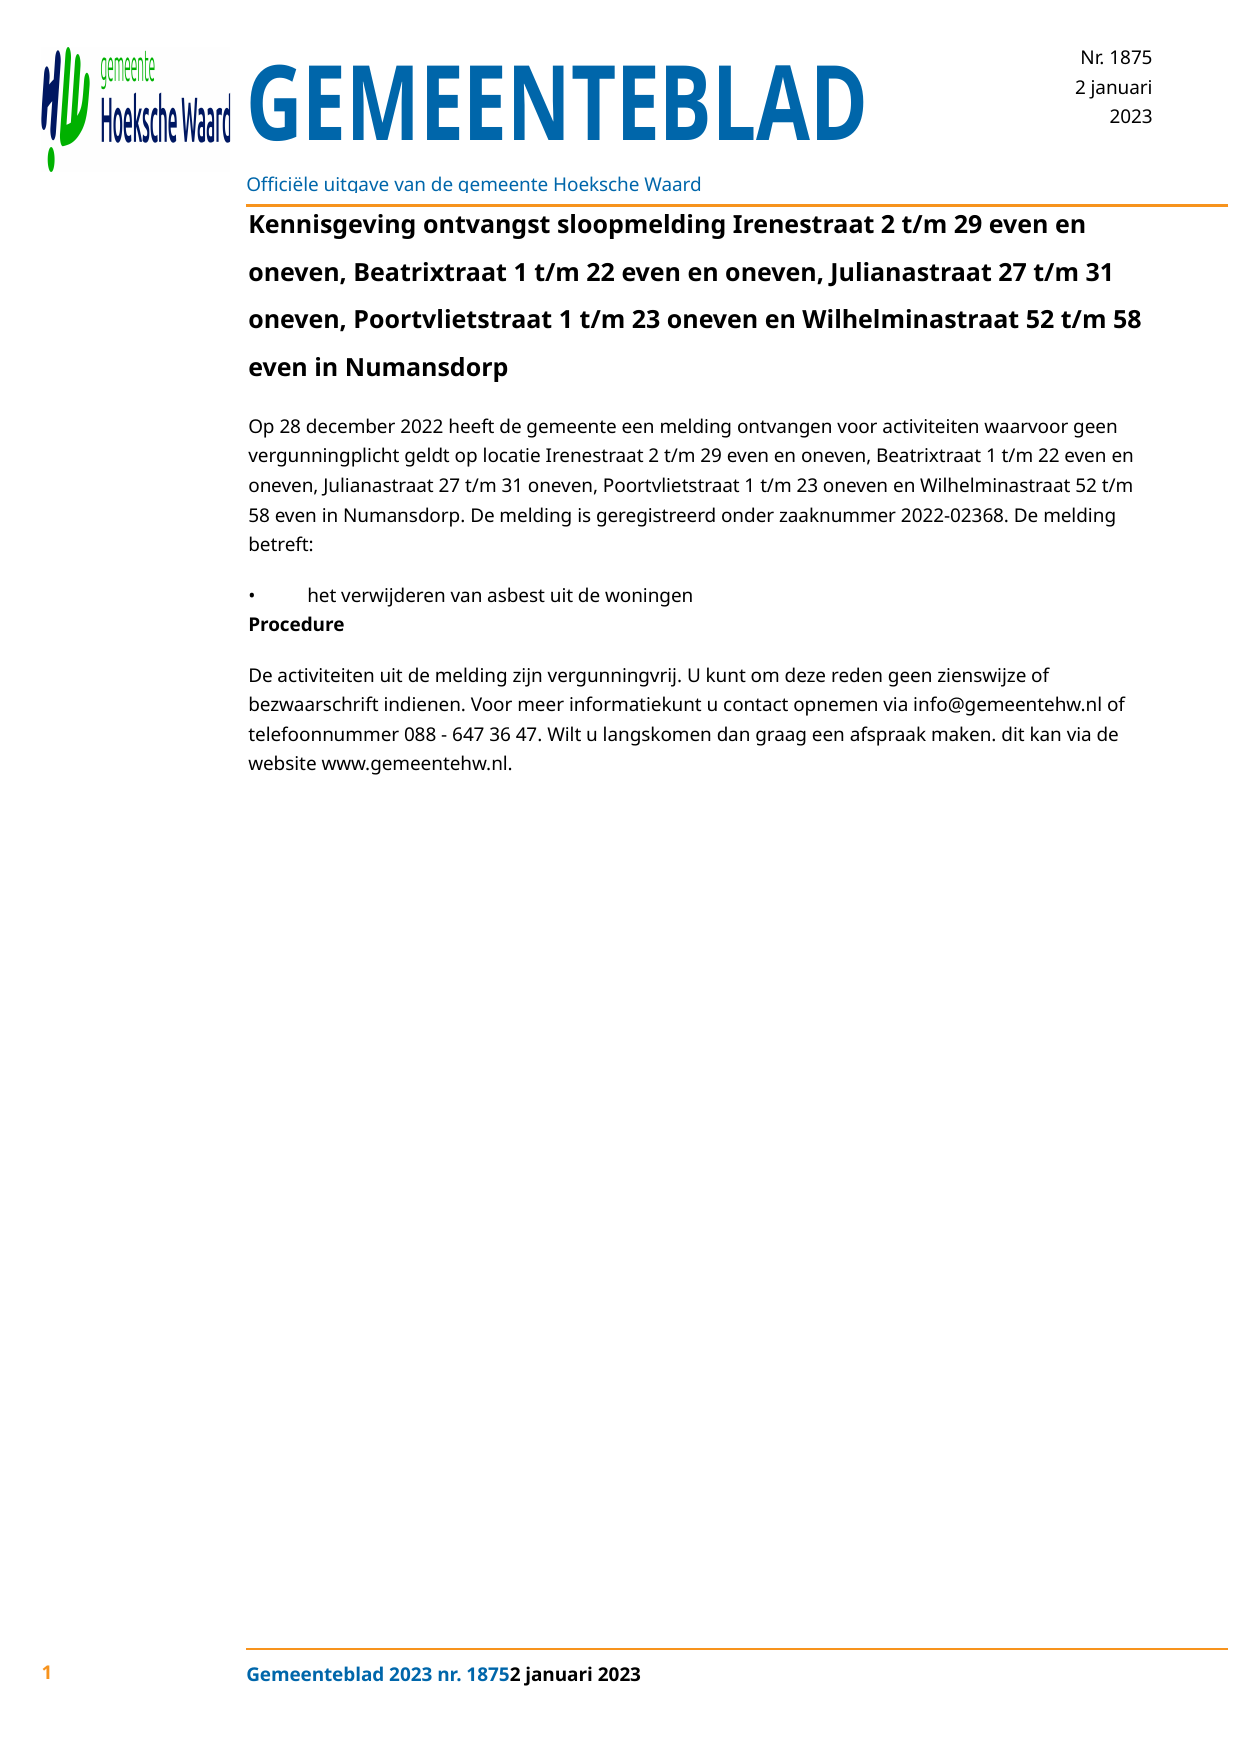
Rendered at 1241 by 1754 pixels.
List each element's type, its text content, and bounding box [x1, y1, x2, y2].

text Procedure [248, 611, 1152, 637]
list het verwijderen van asbest uit de woningen [248, 582, 1152, 608]
text Op 28 december 2022 heeft de gemeente een melding ontvangen voor activiteiten waarvoor geen vergunningplicht geldt op locatie Irenestraat 2 t/m 29 even en oneven, Beatrixtraat 1 t/m 22 even en oneven, Julianastraat 27 t/m 31 oneven, Poortvlietstraat 1 t/m 23 oneven en Wilhelminastraat 52 t/m 58 even in Numansdorp. De melding is geregistreerd onder zaaknummer 2022-02368. De melding betreft: [248, 413, 1152, 557]
picture [41, 47, 231, 172]
text De activiteiten uit de melding zijn vergunningvrij. U kunt om deze reden geen zienswijze of bezwaarschrift indienen. Voor meer informatiekunt u contact opnemen via info@gemeentehw.nl of telefoonnummer 088 - 647 36 47. Wilt u langskomen dan graag een afspraak maken. dit kan via de website www.gemeentehw.nl. [248, 662, 1152, 776]
text Kennisgeving ontvangst sloopmelding Irenestraat 2 t/m 29 even en oneven, Beatrixtraat 1 t/m 22 even en oneven, Julianastraat 27 t/m 31 oneven, Poortvlietstraat 1 t/m 23 oneven en Wilhelminastraat 52 t/m 58 even in Numansdorp [248, 207, 1152, 384]
